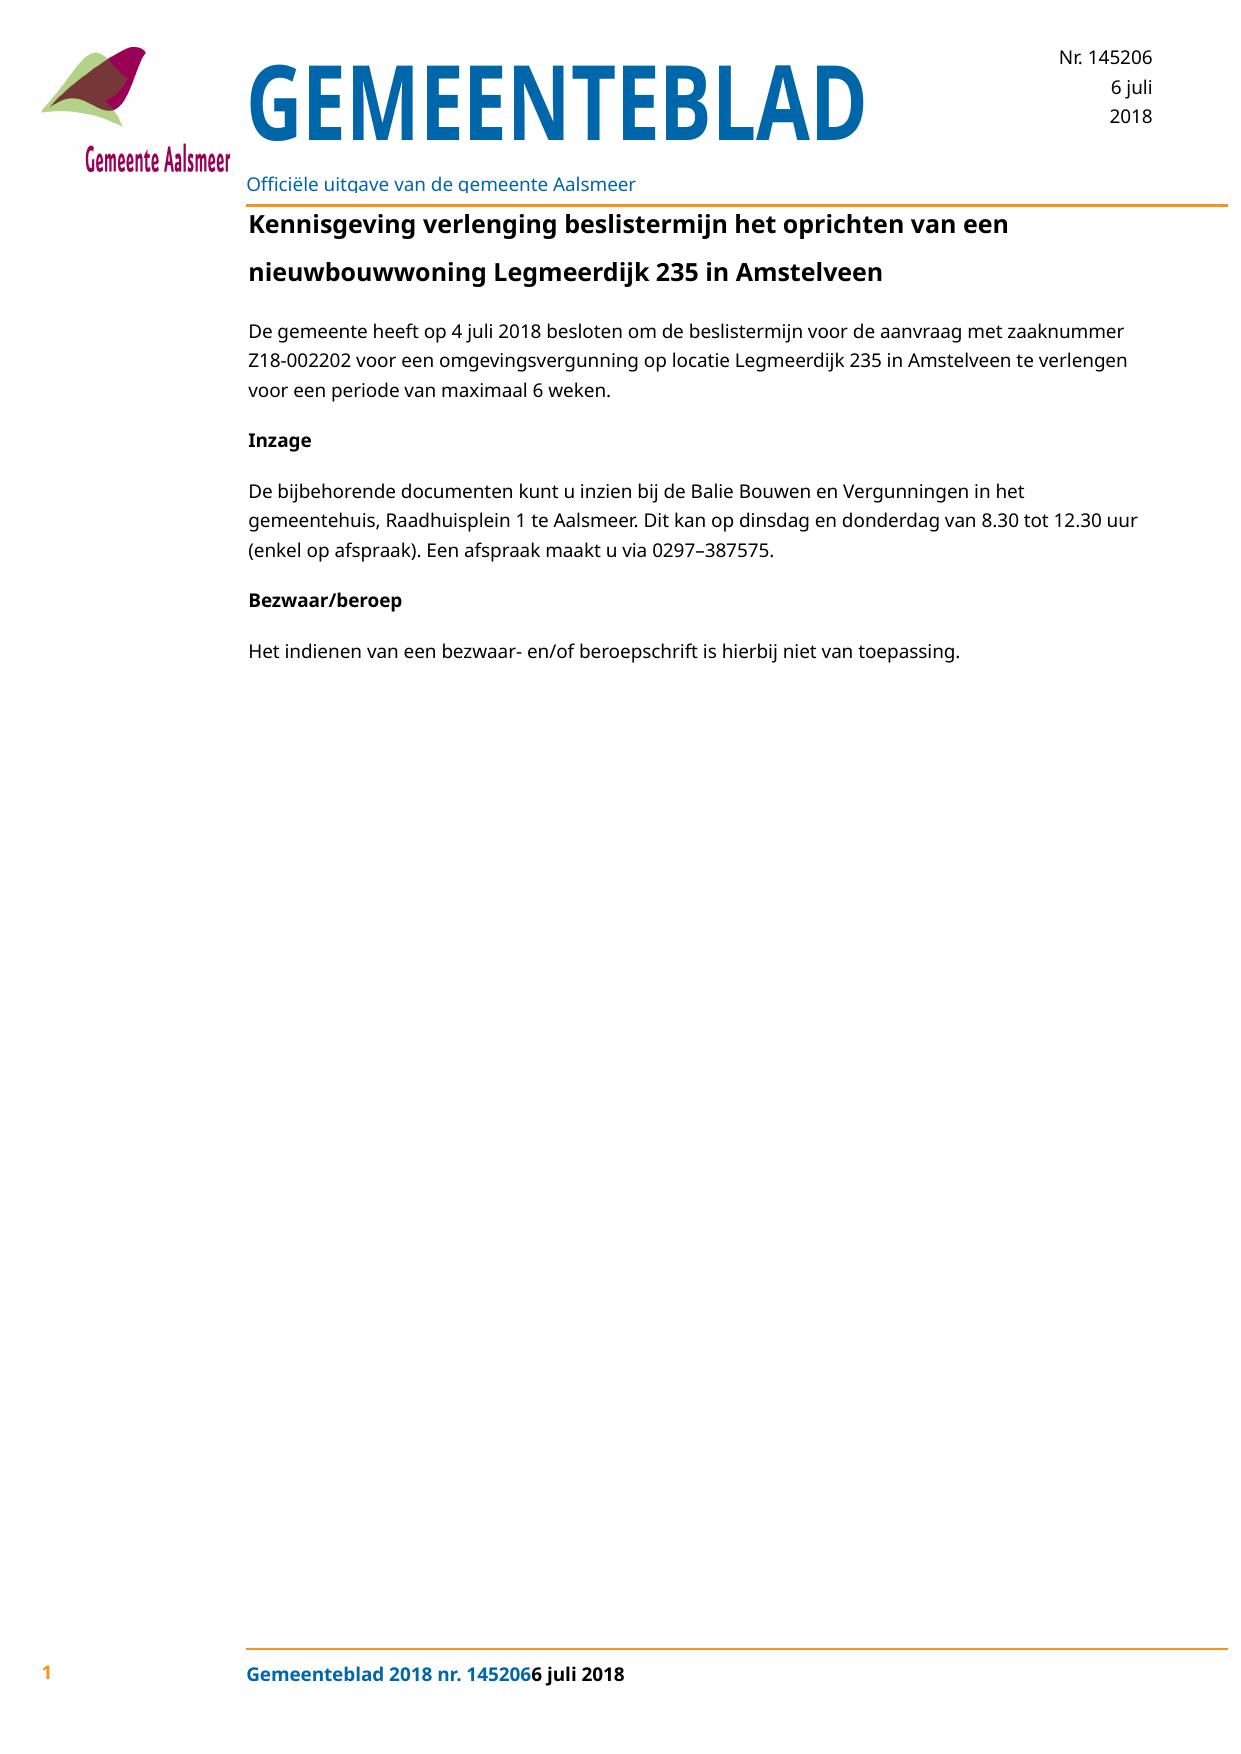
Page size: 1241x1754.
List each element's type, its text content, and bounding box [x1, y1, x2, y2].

text Kennisgeving verlenging beslistermijn het oprichten van een nieuwbouwwoning Legmeerdijk 235 in Amstelveen [248, 207, 1152, 288]
text Inzage [248, 427, 1152, 453]
text De bijbehorende documenten kunt u inzien bij de Balie Bouwen en Vergunningen in het gemeentehuis, Raadhuisplein 1 te Aalsmeer. Dit kan op dinsdag en donderdag van 8.30 tot 12.30 uur (enkel op afspraak). Een afspraak maakt u via 0297–387575. [248, 478, 1152, 563]
text Het indienen van een bezwaar- en/of beroepschrift is hierbij niet van toepassing. [248, 638, 1152, 664]
text De gemeente heeft op 4 juli 2018 besloten om de beslistermijn voor de aanvraag met zaaknummer Z18-002202 voor een omgevingsvergunning op locatie Legmeerdijk 235 in Amstelveen te verlengen voor een periode van maximaal 6 weken. [248, 318, 1152, 403]
picture [41, 47, 231, 172]
text Bezwaar/beroep [248, 587, 1152, 613]
